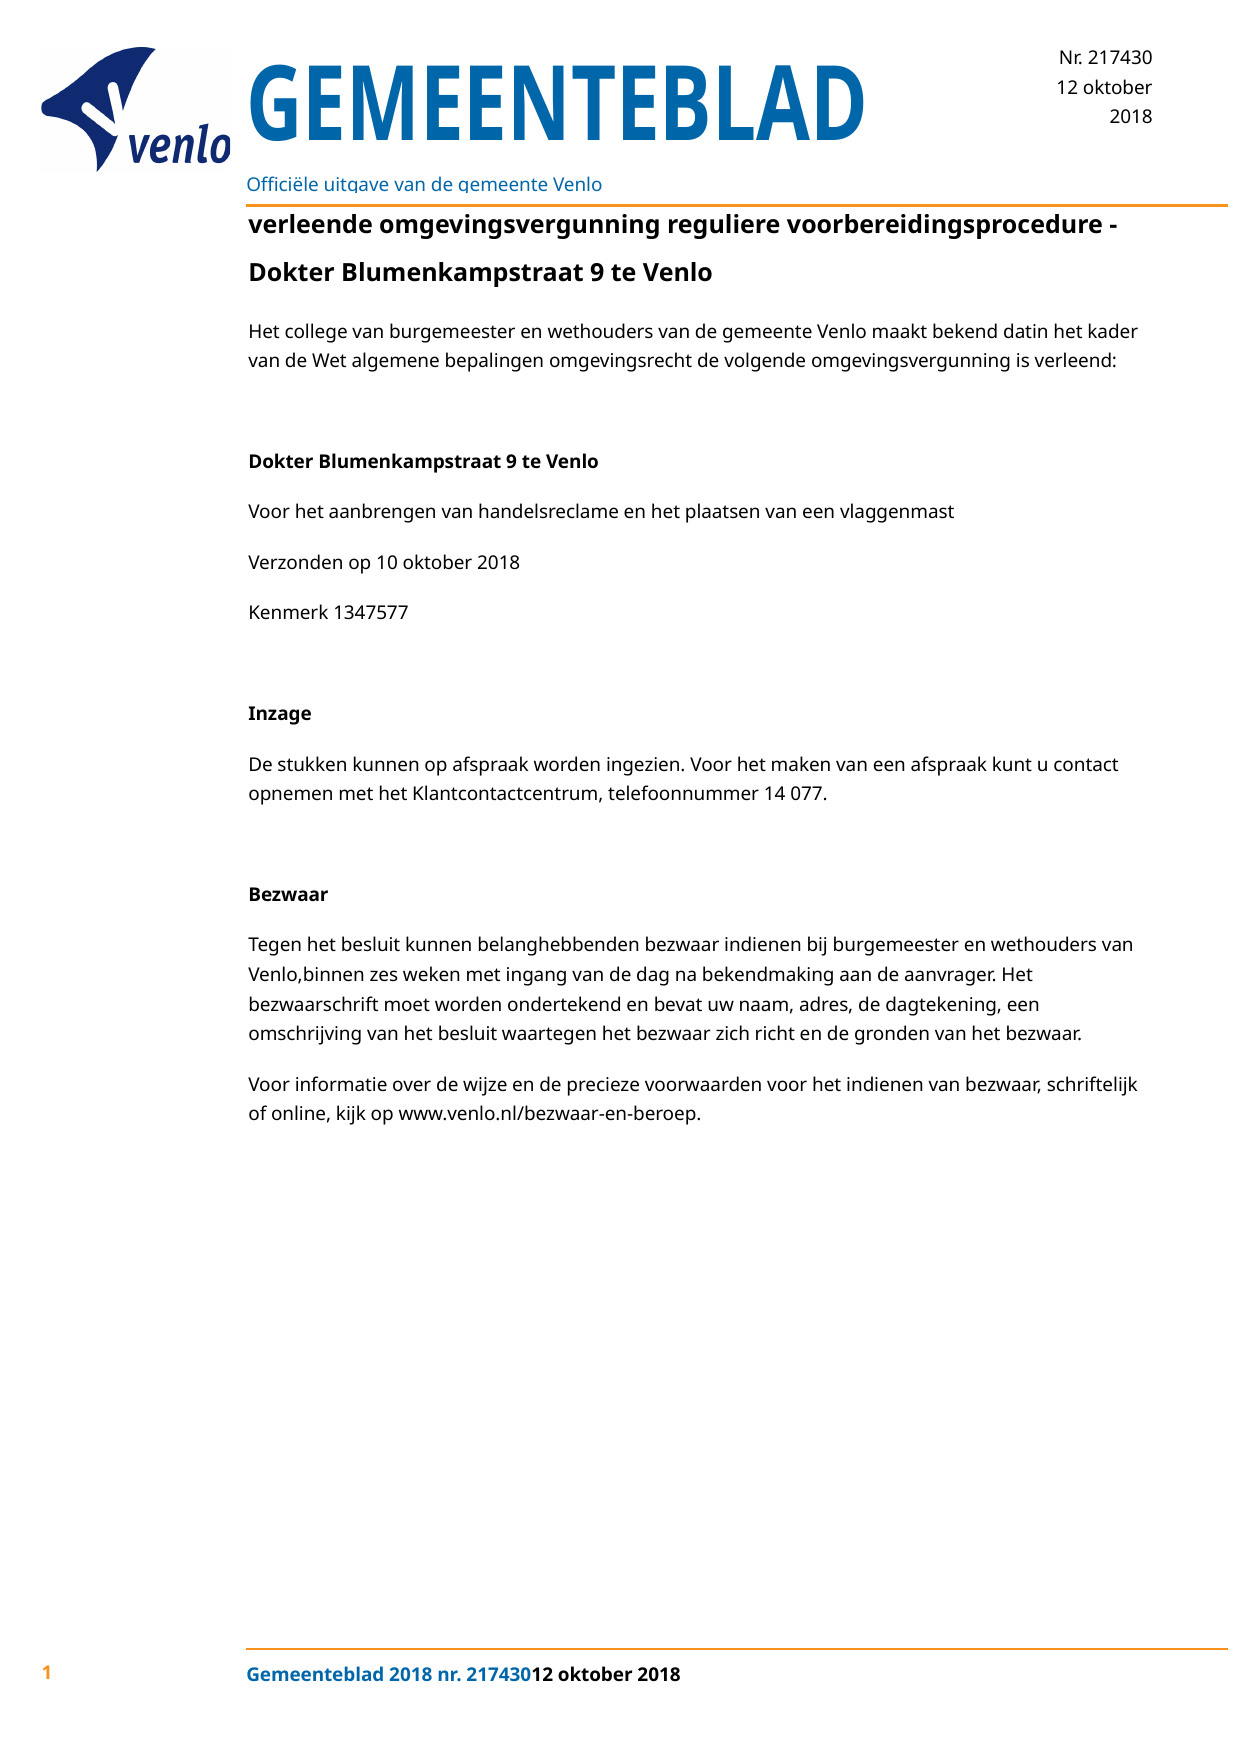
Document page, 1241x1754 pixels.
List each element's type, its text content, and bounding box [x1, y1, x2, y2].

text Tegen het besluit kunnen belanghebbenden bezwaar indienen bij burgemeester en wethouders van Venlo,binnen zes weken met ingang van de dag na bekendmaking aan de aanvrager. Het bezwaarschrift moet worden ondertekend en bevat uw naam, adres, de dagtekening, een omschrijving van het besluit waartegen het bezwaar zich richt en de gronden van het bezwaar. [248, 932, 1152, 1046]
text Bezwaar [248, 881, 1152, 907]
text Dokter Blumenkampstraat 9 te Venlo [248, 448, 1152, 474]
text Voor het aanbrengen van handelsreclame en het plaatsen van een vlaggenmast [248, 499, 1152, 524]
text Voor informatie over de wijze en de precieze voorwaarden voor het indienen van bezwaar, schriftelijk of online, kijk op www.venlo.nl/bezwaar-en-beroep. [248, 1071, 1152, 1126]
picture [41, 47, 231, 172]
text Het college van burgemeester en wethouders van de gemeente Venlo maakt bekend datin het kader van de Wet algemene bepalingen omgevingsrecht de volgende omgevingsvergunning is verleend: [248, 318, 1152, 373]
text Inzage [248, 700, 1152, 726]
text De stukken kunnen op afspraak worden ingezien. Voor het maken van een afspraak kunt u contact opnemen met het Klantcontactcentrum, telefoonnummer 14 077. [248, 751, 1152, 806]
text Verzonden op 10 oktober 2018 [248, 549, 1152, 575]
text verleende omgevingsvergunning reguliere voorbereidingsprocedure - Dokter Blumenkampstraat 9 te Venlo [248, 207, 1152, 288]
text Kenmerk 1347577 [248, 599, 1152, 625]
